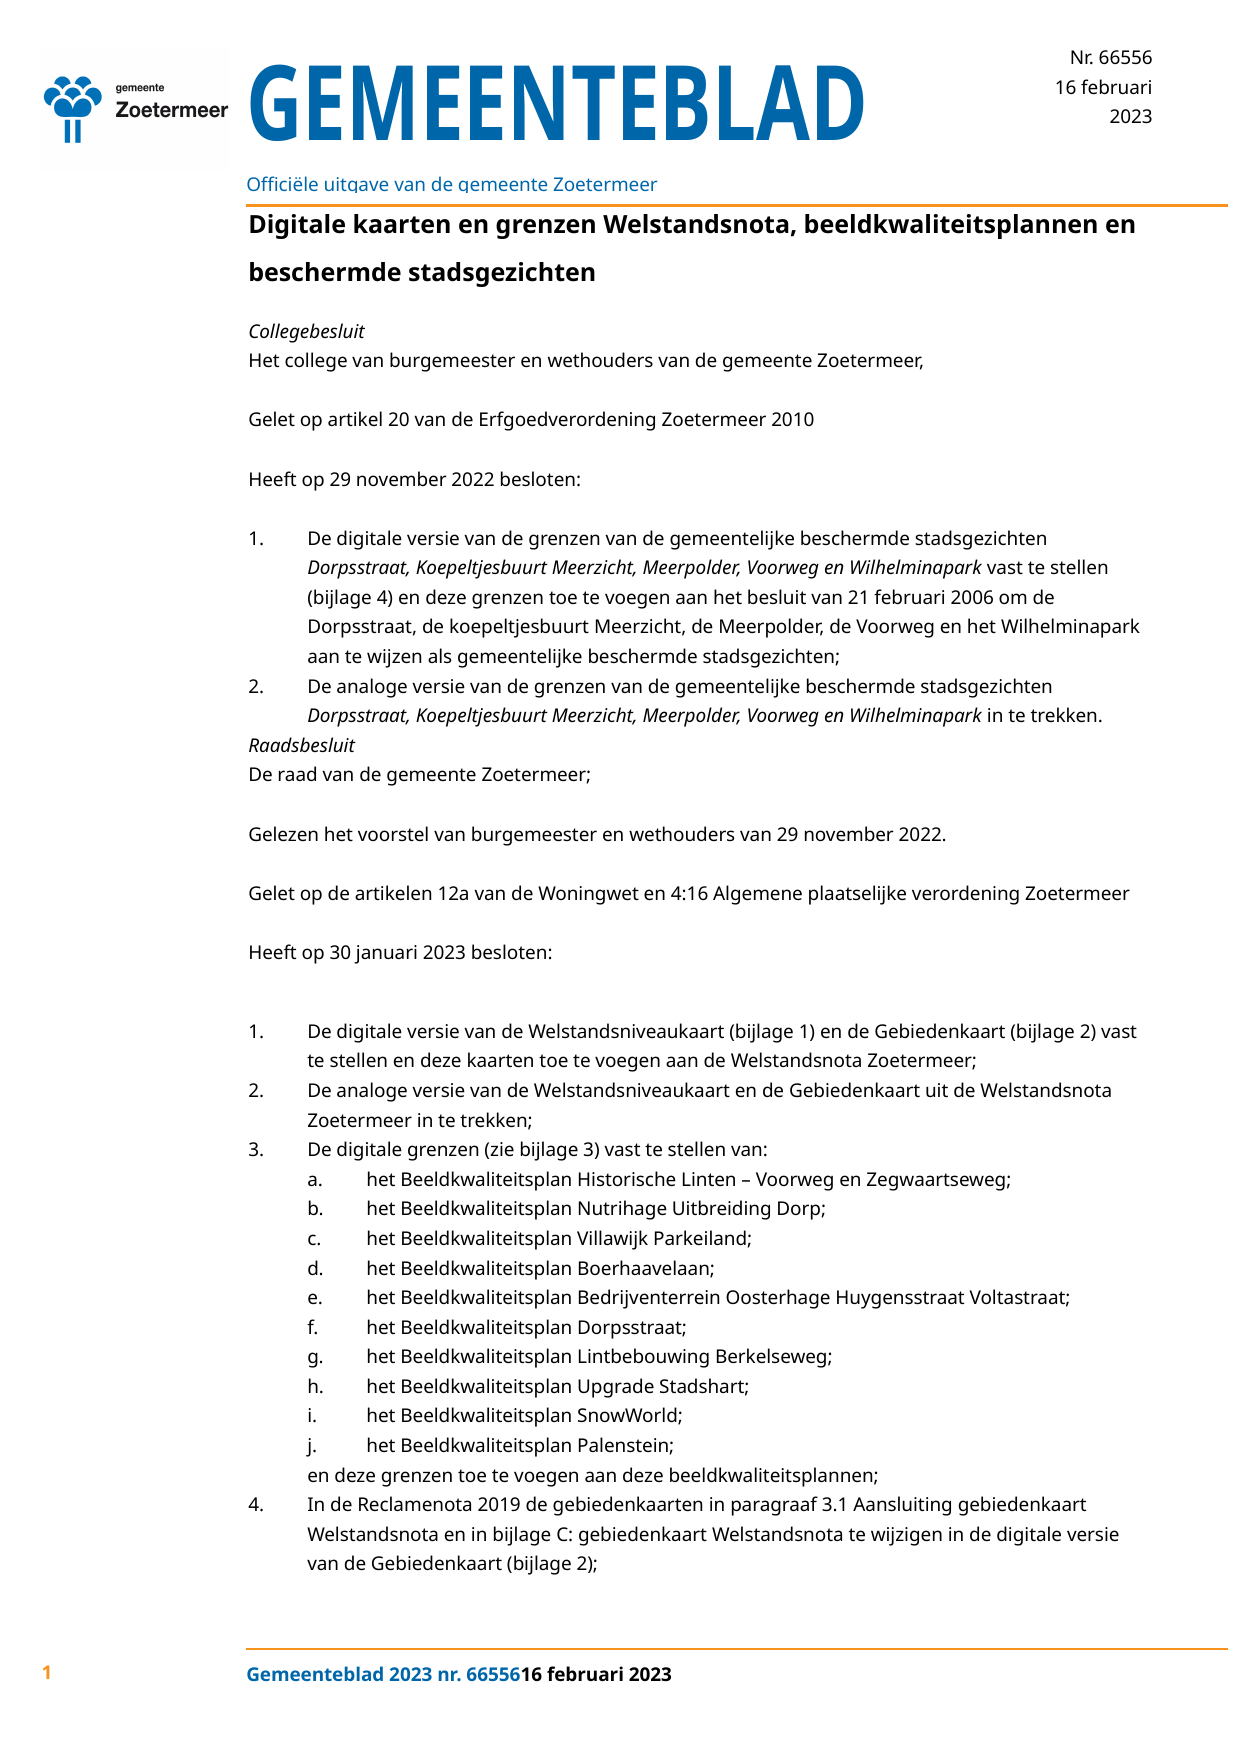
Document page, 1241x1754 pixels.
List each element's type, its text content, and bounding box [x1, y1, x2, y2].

text Heeft op 30 januari 2023 besloten: [248, 939, 1152, 965]
list het Beeldkwaliteitsplan Nutrihage Uitbreiding Dorp; [307, 1196, 1152, 1221]
text De raad van de gemeente Zoetermeer; [248, 762, 1152, 787]
list De analoge versie van de grenzen van de gemeentelijke beschermde stadsgezichten Dorpsstraat, Koepeltjesbuurt Meerzicht, Meerpolder, Voorweg en Wilhelminapark in te trekken. [248, 673, 1152, 728]
text Raadsbesluit [248, 732, 1152, 758]
text Digitale kaarten en grenzen Welstandsnota, beeldkwaliteitsplannen en beschermde stadsgezichten [248, 207, 1152, 288]
list het Beeldkwaliteitsplan Historische Linten – Voorweg en Zegwaartseweg; [307, 1166, 1152, 1192]
list In de Reclamenota 2019 de gebiedenkaarten in paragraaf 3.1 Aansluiting gebiedenkaart Welstandsnota en in bijlage C: gebiedenkaart Welstandsnota te wijzigen in de digitale versie van de Gebiedenkaart (bijlage 2); [248, 1491, 1152, 1576]
text Gelet op de artikelen 12a van de Woningwet en 4:16 Algemene plaatselijke verordening Zoetermeer [248, 880, 1152, 906]
list De analoge versie van de Welstandsniveaukaart en de Gebiedenkaart uit de Welstandsnota Zoetermeer in te trekken; [248, 1077, 1152, 1132]
list en deze grenzen toe te voegen aan deze beeldkwaliteitsplannen; [248, 1462, 1152, 1487]
text Heeft op 29 november 2022 besloten: [248, 466, 1152, 492]
text Gelezen het voorstel van burgemeester en wethouders van 29 november 2022. [248, 821, 1152, 847]
list het Beeldkwaliteitsplan Palenstein; [307, 1432, 1152, 1458]
list het Beeldkwaliteitsplan Bedrijventerrein Oosterhage Huygensstraat Voltastraat; [307, 1284, 1152, 1310]
list De digitale grenzen (zie bijlage 3) vast te stellen van: [248, 1136, 1152, 1162]
list het Beeldkwaliteitsplan Boerhaavelaan; [307, 1255, 1152, 1280]
list De digitale versie van de grenzen van de gemeentelijke beschermde stadsgezichten Dorpsstraat, Koepeltjesbuurt Meerzicht, Meerpolder, Voorweg en Wilhelminapark vast te stellen (bijlage 4) en deze grenzen toe te voegen aan het besluit van 21 februari 2006 om de Dorpsstraat, de koepeltjesbuurt Meerzicht, de Meerpolder, de Voorweg en het Wilhelminapark aan te wijzen als gemeentelijke beschermde stadsgezichten; [248, 525, 1152, 669]
text Gelet op artikel 20 van de Erfgoedverordening Zoetermeer 2010 [248, 407, 1152, 432]
list De digitale versie van de Welstandsniveaukaart (bijlage 1) en de Gebiedenkaart (bijlage 2) vast te stellen en deze kaarten toe te voegen aan de Welstandsnota Zoetermeer; [248, 1018, 1152, 1073]
list het Beeldkwaliteitsplan Lintbebouwing Berkelseweg; [307, 1343, 1152, 1369]
list het Beeldkwaliteitsplan Upgrade Stadshart; [307, 1373, 1152, 1399]
text Het college van burgemeester en wethouders van de gemeente Zoetermeer, [248, 347, 1152, 373]
text Collegebesluit [248, 318, 1152, 344]
list het Beeldkwaliteitsplan SnowWorld; [307, 1403, 1152, 1428]
picture [41, 47, 231, 172]
list het Beeldkwaliteitsplan Dorpsstraat; [307, 1314, 1152, 1339]
list het Beeldkwaliteitsplan Villawijk Parkeiland; [307, 1225, 1152, 1251]
